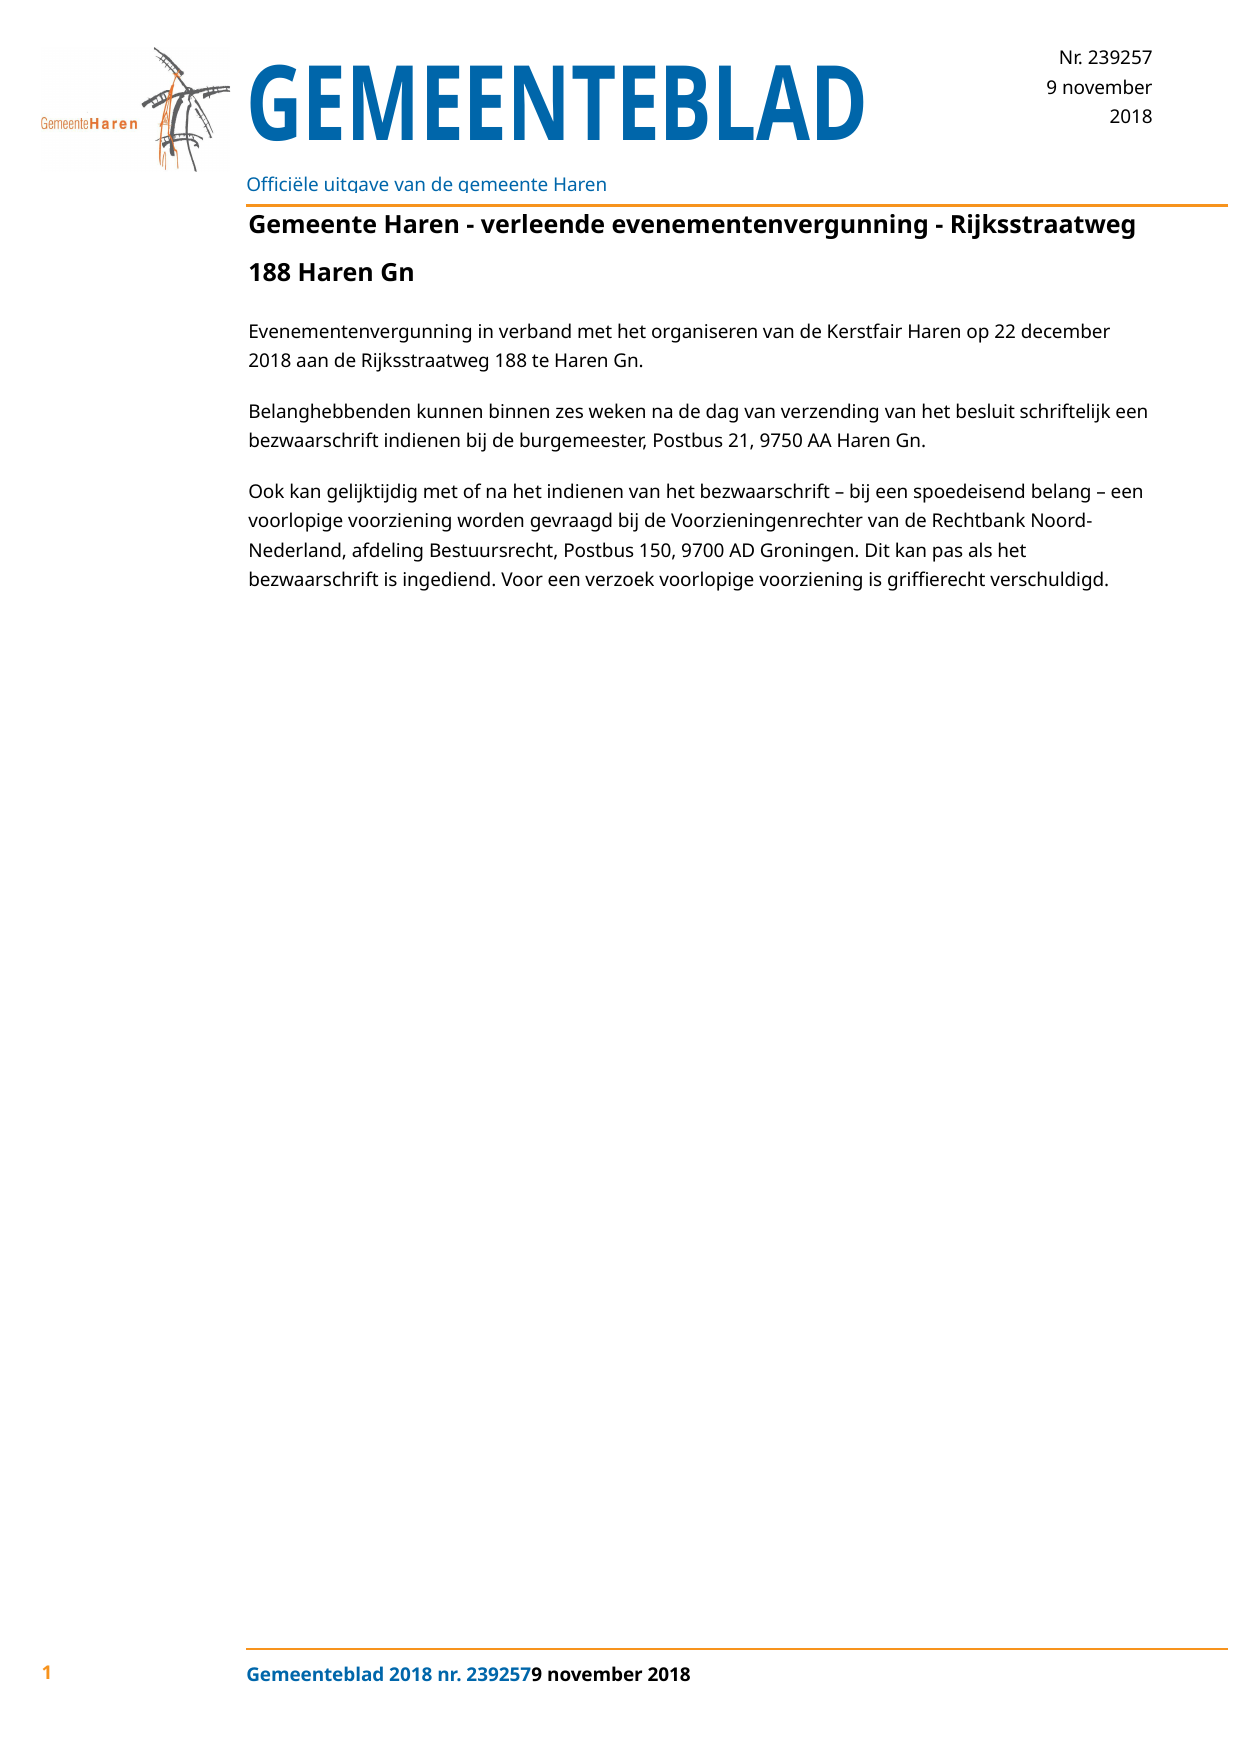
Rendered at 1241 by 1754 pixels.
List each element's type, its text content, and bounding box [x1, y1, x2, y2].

picture [41, 47, 231, 172]
text Ook kan gelijktijdig met of na het indienen van het bezwaarschrift – bij een spoedeisend belang – een voorlopige voorziening worden gevraagd bij de Voorzieningenrechter van de Rechtbank Noord-Nederland, afdeling Bestuursrecht, Postbus 150, 9700 AD Groningen. Dit kan pas als het bezwaarschrift is ingediend. Voor een verzoek voorlopige voorziening is griffierecht verschuldigd. [248, 478, 1152, 592]
text Evenementenvergunning in verband met het organiseren van de Kerstfair Haren op 22 december 2018 aan de Rijksstraatweg 188 te Haren Gn. [248, 318, 1152, 373]
text Belanghebbenden kunnen binnen zes weken na de dag van verzending van het besluit schriftelijk een bezwaarschrift indienen bij de burgemeester, Postbus 21, 9750 AA Haren Gn. [248, 398, 1152, 453]
text Gemeente Haren - verleende evenementenvergunning - Rijksstraatweg 188 Haren Gn [248, 207, 1152, 288]
